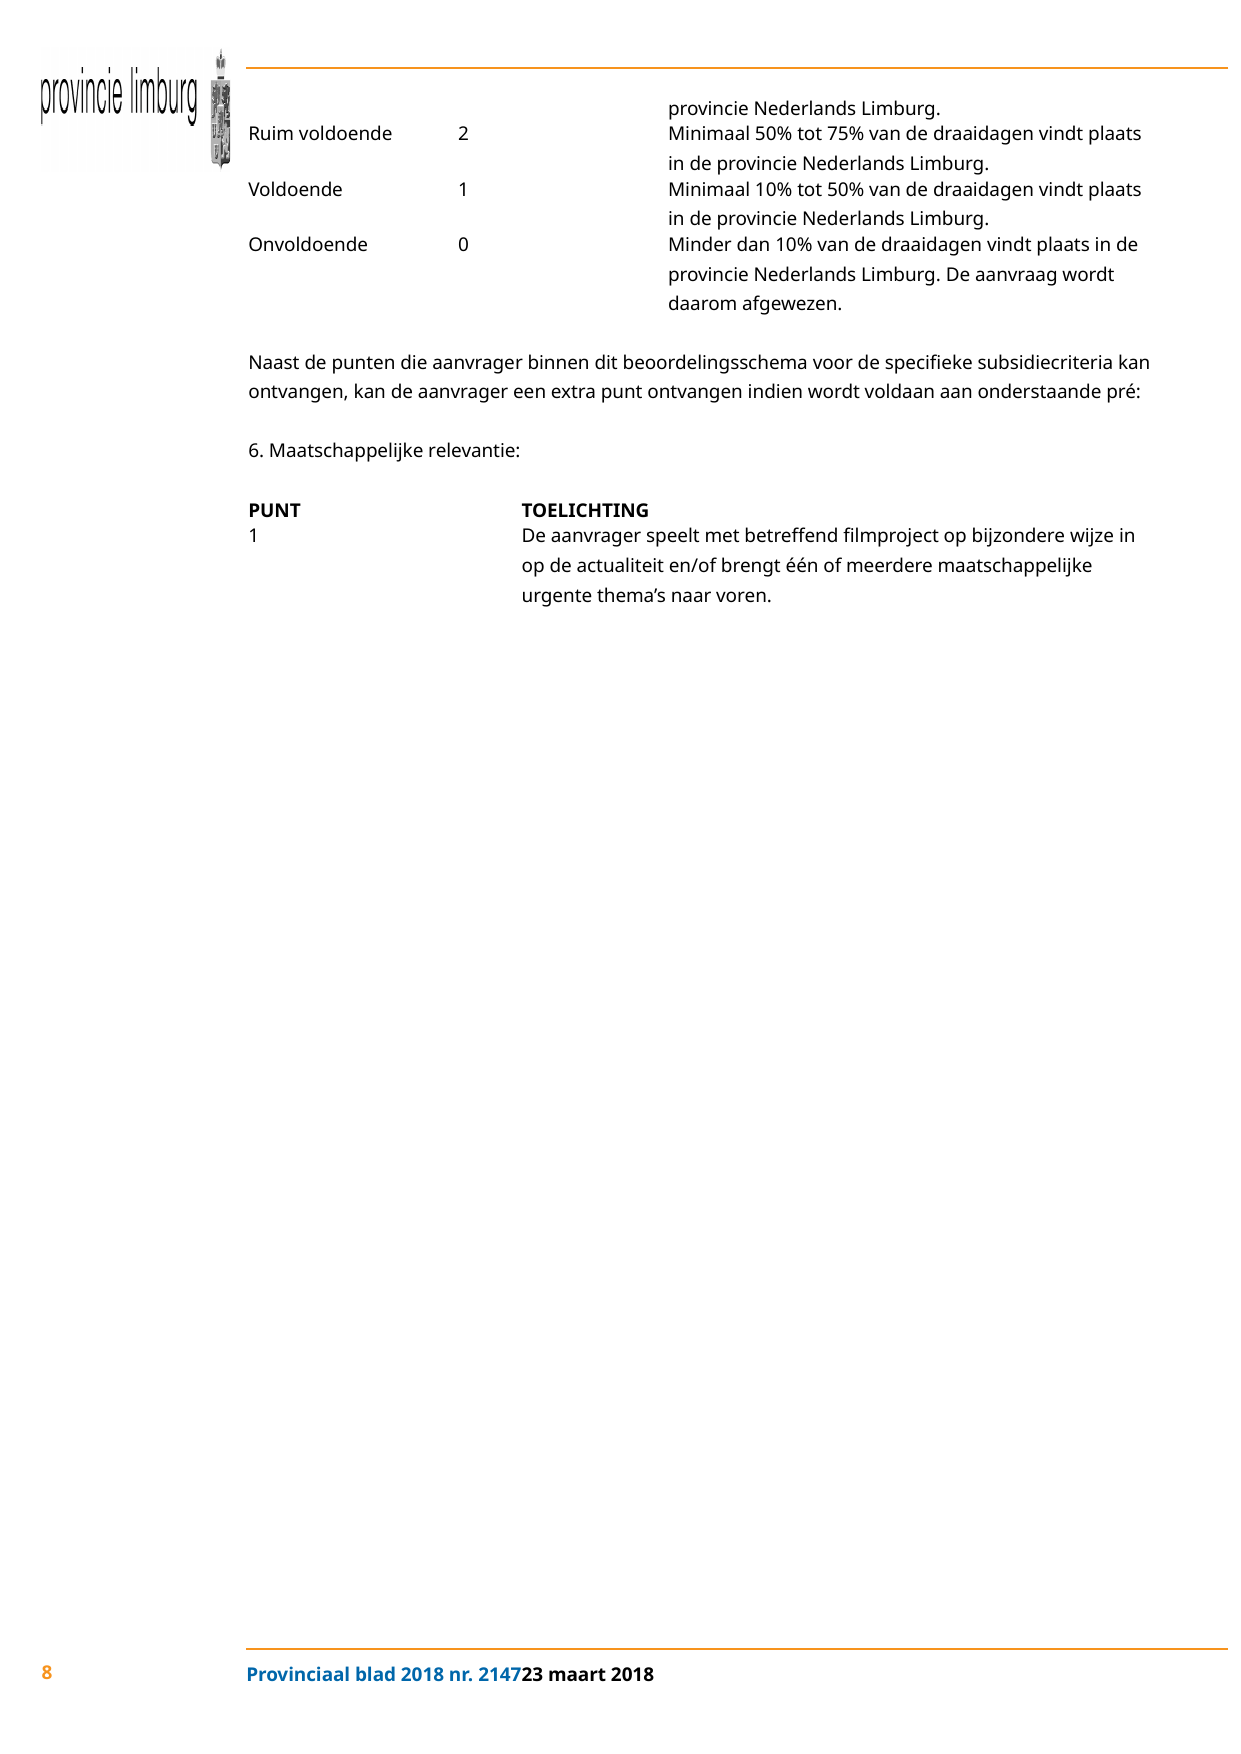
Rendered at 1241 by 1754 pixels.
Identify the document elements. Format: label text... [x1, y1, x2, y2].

table_cell 0 [458, 231, 668, 316]
table_cell 1 [248, 523, 521, 607]
table_header TOELICHTING [521, 497, 1152, 523]
table_cell Onvoldoende [248, 231, 458, 316]
table_cell Minimaal 50% tot 75% van de draaidagen vindt plaats in de provincie Nederlands Limburg. [668, 121, 1152, 176]
table_header PUNT [248, 497, 521, 523]
table_cell provincie Nederlands Limburg. [668, 95, 1152, 121]
table_cell 2 [458, 121, 668, 176]
table_cell Voldoende [248, 176, 458, 231]
table_cell Minimaal 10% tot 50% van de draaidagen vindt plaats in de provincie Nederlands Limburg. [668, 176, 1152, 231]
table_cell Ruim voldoende [248, 121, 458, 176]
text Naast de punten die aanvrager binnen dit beoordelingsschema voor de specifieke subsidiecriteria kan ontvangen, kan de aanvrager een extra punt ontvangen indien wordt voldaan aan onderstaande pré: [248, 349, 1152, 404]
table_cell De aanvrager speelt met betreffend filmproject op bijzondere wijze in op de actualiteit en/of brengt één of meerdere maatschappelijke urgente thema’s naar voren. [521, 523, 1152, 607]
picture [41, 47, 231, 172]
table_cell Minder dan 10% van de draaidagen vindt plaats in de provincie Nederlands Limburg. De aanvraag wordt daarom afgewezen. [668, 231, 1152, 316]
table_cell 1 [458, 176, 668, 231]
table_cell [248, 95, 458, 121]
table_cell [458, 95, 668, 121]
text 6. Maatschappelijke relevantie: [248, 438, 1152, 463]
